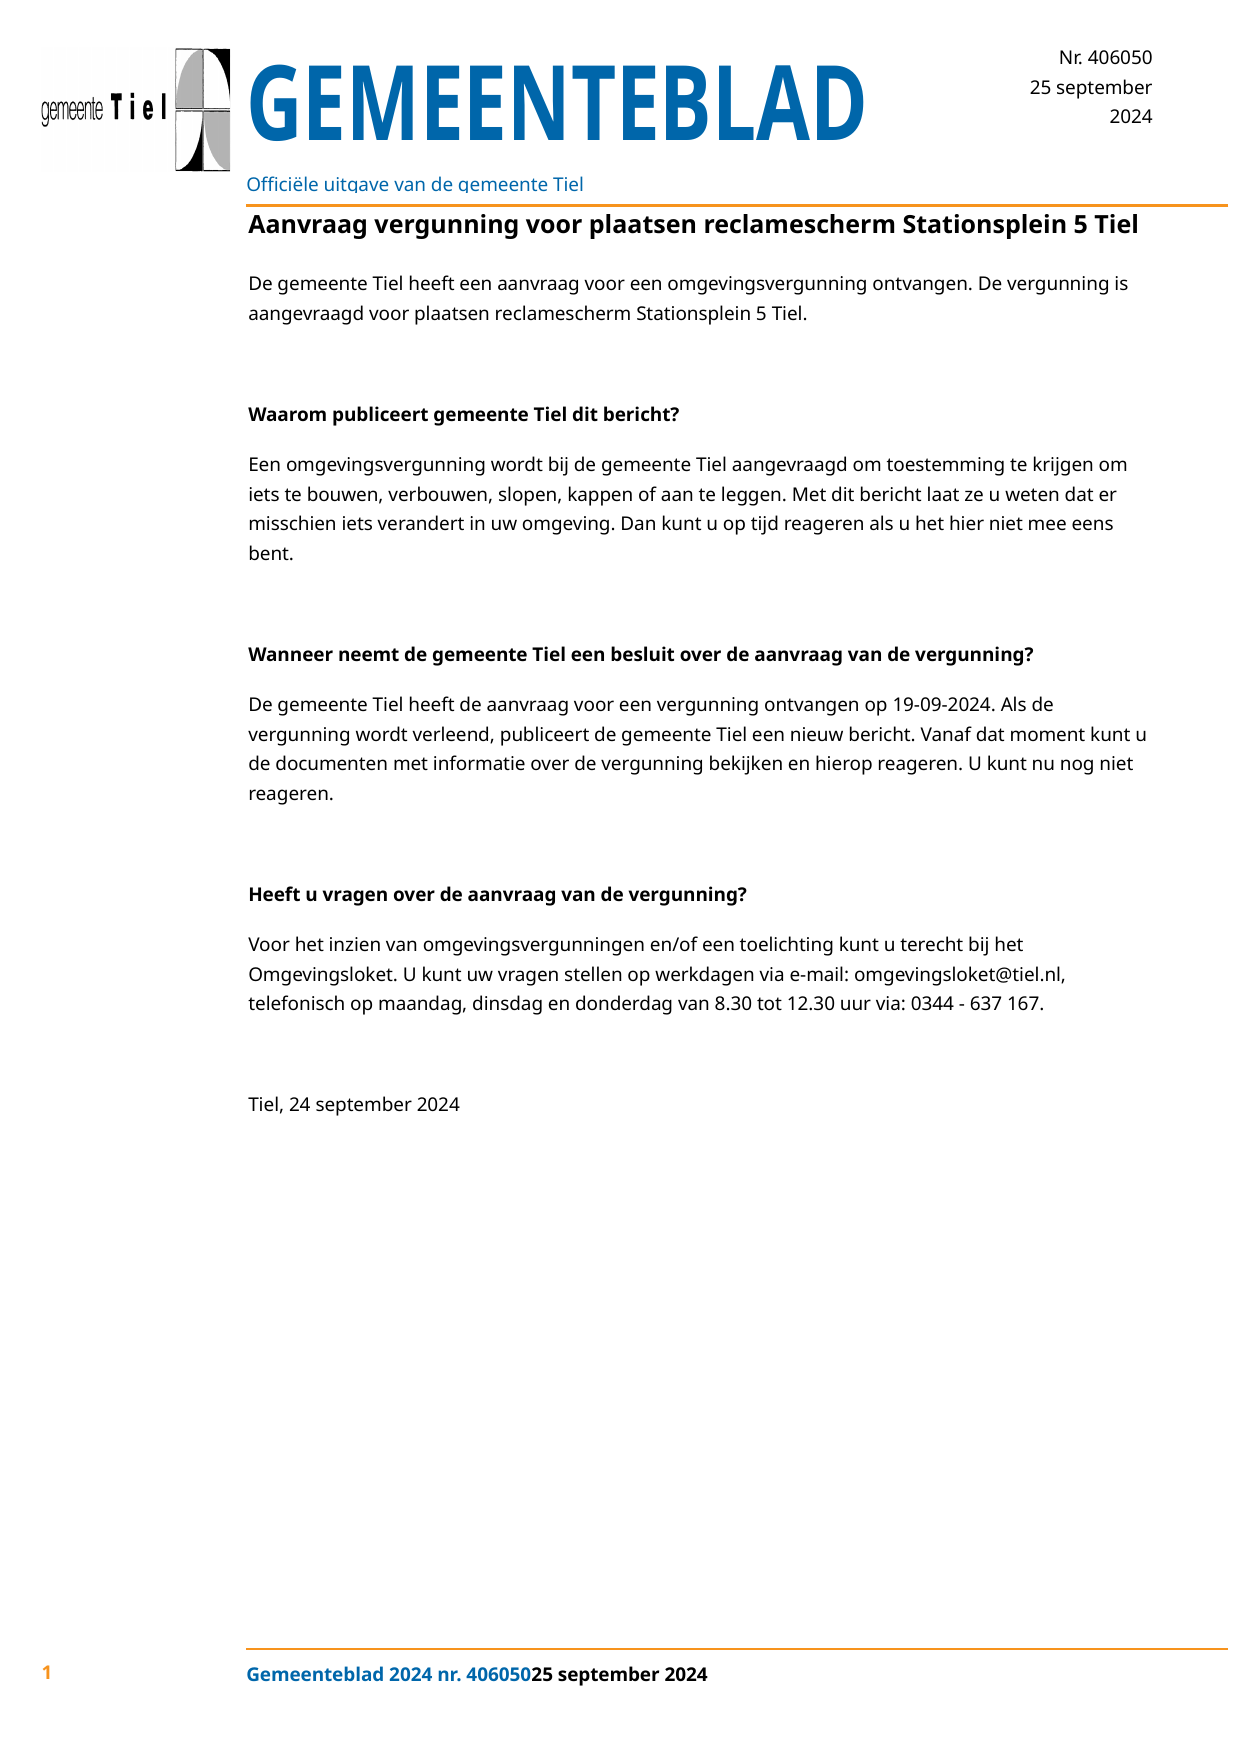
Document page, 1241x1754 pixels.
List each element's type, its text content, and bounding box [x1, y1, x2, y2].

text Waarom publiceert gemeente Tiel dit bericht? [248, 401, 1152, 426]
text De gemeente Tiel heeft een aanvraag voor een omgevingsvergunning ontvangen. De vergunning is aangevraagd voor plaatsen reclamescherm Stationsplein 5 Tiel. [248, 270, 1152, 326]
text Wanneer neemt de gemeente Tiel een besluit over de aanvraag van de vergunning? [248, 641, 1152, 666]
picture [41, 47, 231, 172]
text Tiel, 24 september 2024 [248, 1091, 1152, 1117]
text Een omgevingsvergunning wordt bij de gemeente Tiel aangevraagd om toestemming te krijgen om iets te bouwen, verbouwen, slopen, kappen of aan te leggen. Met dit bericht laat ze u weten dat er misschien iets verandert in uw omgeving. Dan kunt u op tijd reageren als u het hier niet mee eens bent. [248, 451, 1152, 566]
text Heeft u vragen over de aanvraag van de vergunning? [248, 881, 1152, 906]
text Aanvraag vergunning voor plaatsen reclamescherm Stationsplein 5 Tiel [248, 207, 1152, 241]
text De gemeente Tiel heeft de aanvraag voor een vergunning ontvangen op 19-09-2024. Als de vergunning wordt verleend, publiceert de gemeente Tiel een nieuw bericht. Vanaf dat moment kunt u de documenten met informatie over de vergunning bekijken en hierop reageren. U kunt nu nog niet reageren. [248, 691, 1152, 806]
text Voor het inzien van omgevingsvergunningen en/of een toelichting kunt u terecht bij het Omgevingsloket. U kunt uw vragen stellen op werkdagen via e-mail: omgevingsloket@tiel.nl, telefonisch op maandag, dinsdag en donderdag van 8.30 tot 12.30 uur via: 0344 - 637 167. [248, 931, 1152, 1016]
